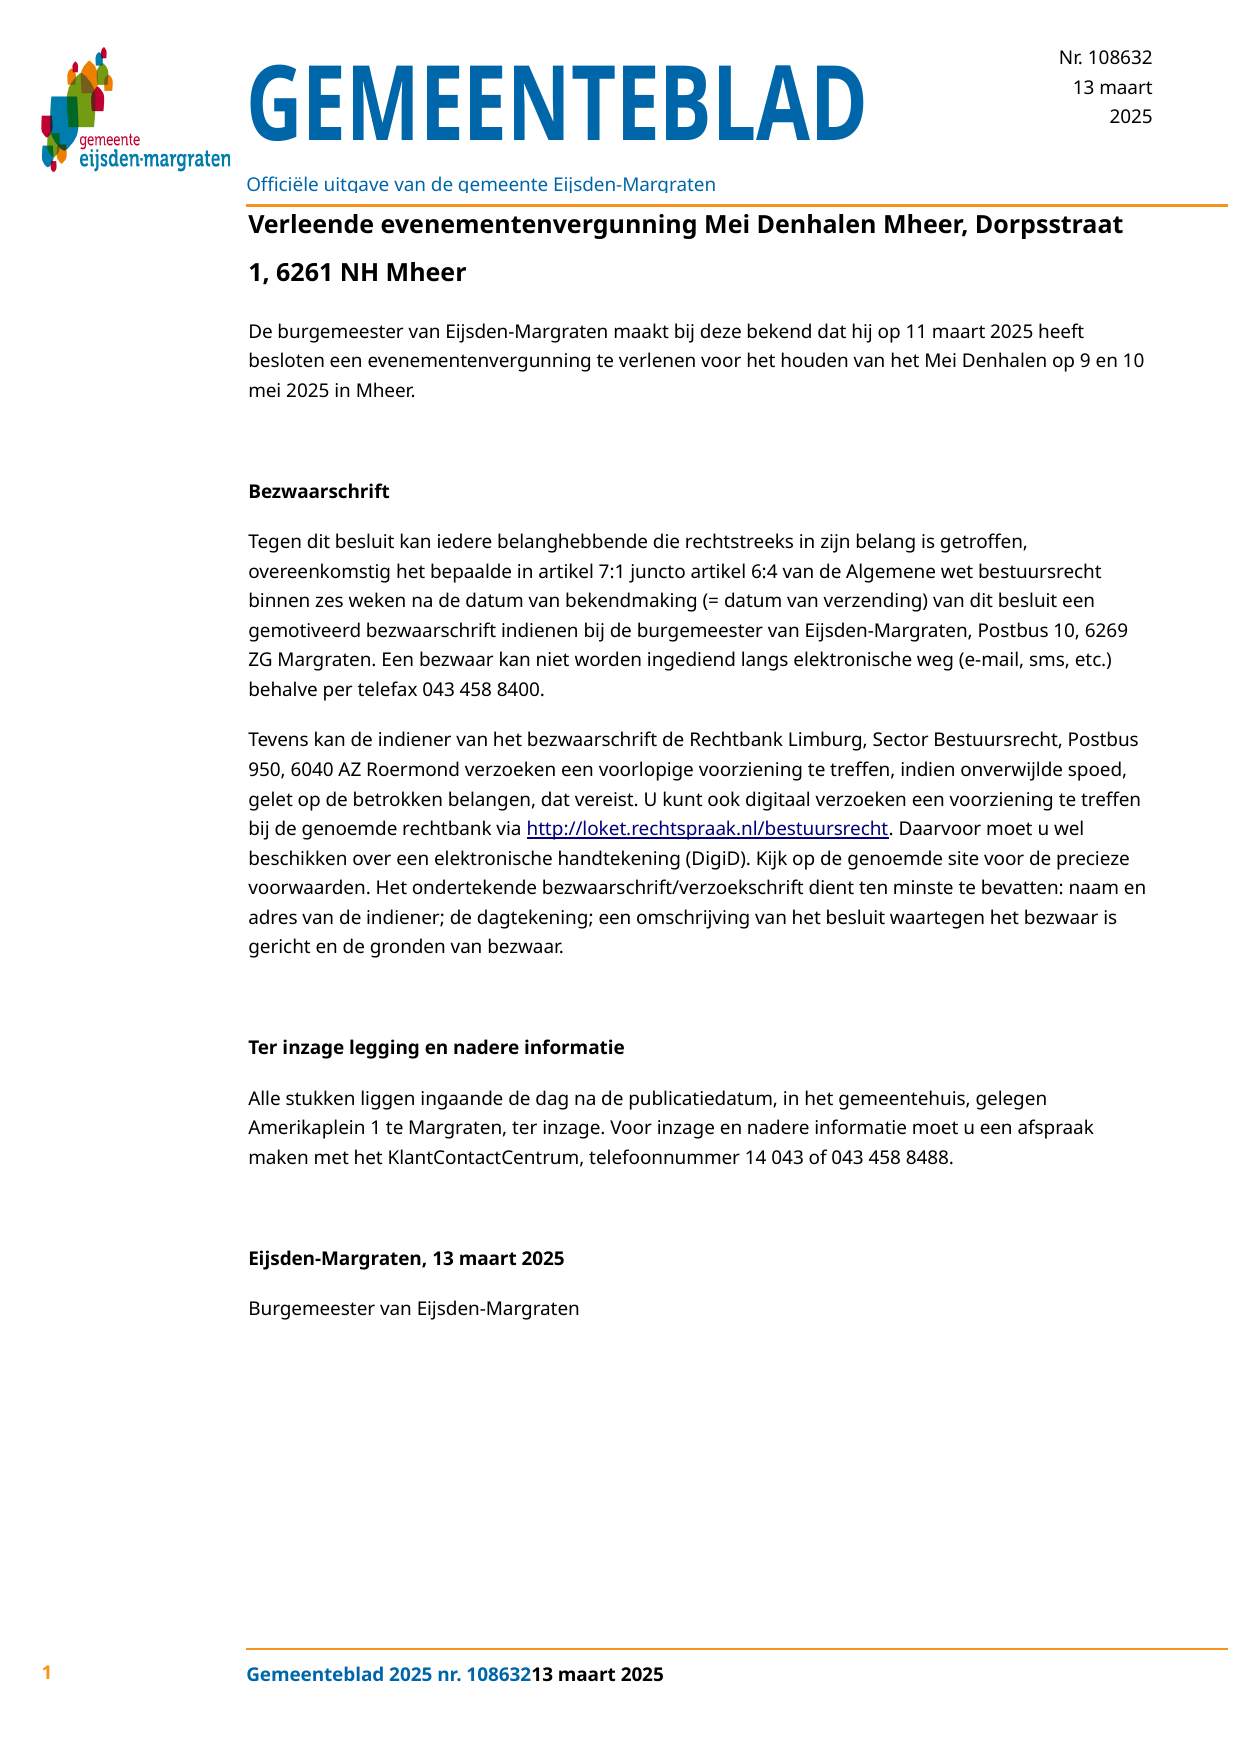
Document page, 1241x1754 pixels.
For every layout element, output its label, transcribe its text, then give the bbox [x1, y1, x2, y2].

text Verleende evenementenvergunning Mei Denhalen Mheer, Dorpsstraat 1, 6261 NH Mheer [248, 207, 1152, 288]
text Burgemeester van Eijsden-Margraten [248, 1295, 1152, 1321]
text De burgemeester van Eijsden-Margraten maakt bij deze bekend dat hij op 11 maart 2025 heeft besloten een evenementenvergunning te verlenen voor het houden van het Mei Denhalen op 9 en 10 mei 2025 in Mheer. [248, 318, 1152, 403]
text Tegen dit besluit kan iedere belanghebbende die rechtstreeks in zijn belang is getroffen, overeenkomstig het bepaalde in artikel 7:1 juncto artikel 6:4 van de Algemene wet bestuursrecht binnen zes weken na de datum van bekendmaking (= datum van verzending) van dit besluit een gemotiveerd bezwaarschrift indienen bij de burgemeester van Eijsden-Margraten, Postbus 10, 6269 ZG Margraten. Een bezwaar kan niet worden ingediend langs elektronische weg (e-mail, sms, etc.) behalve per telefax 043 458 8400. [248, 528, 1152, 702]
text Eijsden-Margraten, 13 maart 2025 [248, 1245, 1152, 1271]
picture [41, 47, 231, 172]
text Alle stukken liggen ingaande de dag na de publicatiedatum, in het gemeentehuis, gelegen Amerikaplein 1 te Margraten, ter inzage. Voor inzage en nadere informatie moet u een afspraak maken met het KlantContactCentrum, telefoonnummer 14 043 of 043 458 8488. [248, 1085, 1152, 1170]
text Tevens kan de indiener van het bezwaarschrift de Rechtbank Limburg, Sector Bestuursrecht, Postbus 950, 6040 AZ Roermond verzoeken een voorlopige voorziening te treffen, indien onverwijlde spoed, gelet op de betrokken belangen, dat vereist. U kunt ook digitaal verzoeken een voorziening te treffen bij de genoemde rechtbank via http://loket.rechtspraak.nl/bestuursrecht. Daarvoor moet u wel beschikken over een elektronische handtekening (DigiD). Kijk op de genoemde site voor de precieze voorwaarden. Het ondertekende bezwaarschrift/verzoekschrift dient ten minste te bevatten: naam en adres van de indiener; de dagtekening; een omschrijving van het besluit waartegen het bezwaar is gericht en de gronden van bezwaar. [248, 727, 1152, 959]
text Bezwaarschrift [248, 478, 1152, 504]
text Ter inzage legging en nadere informatie [248, 1034, 1152, 1060]
